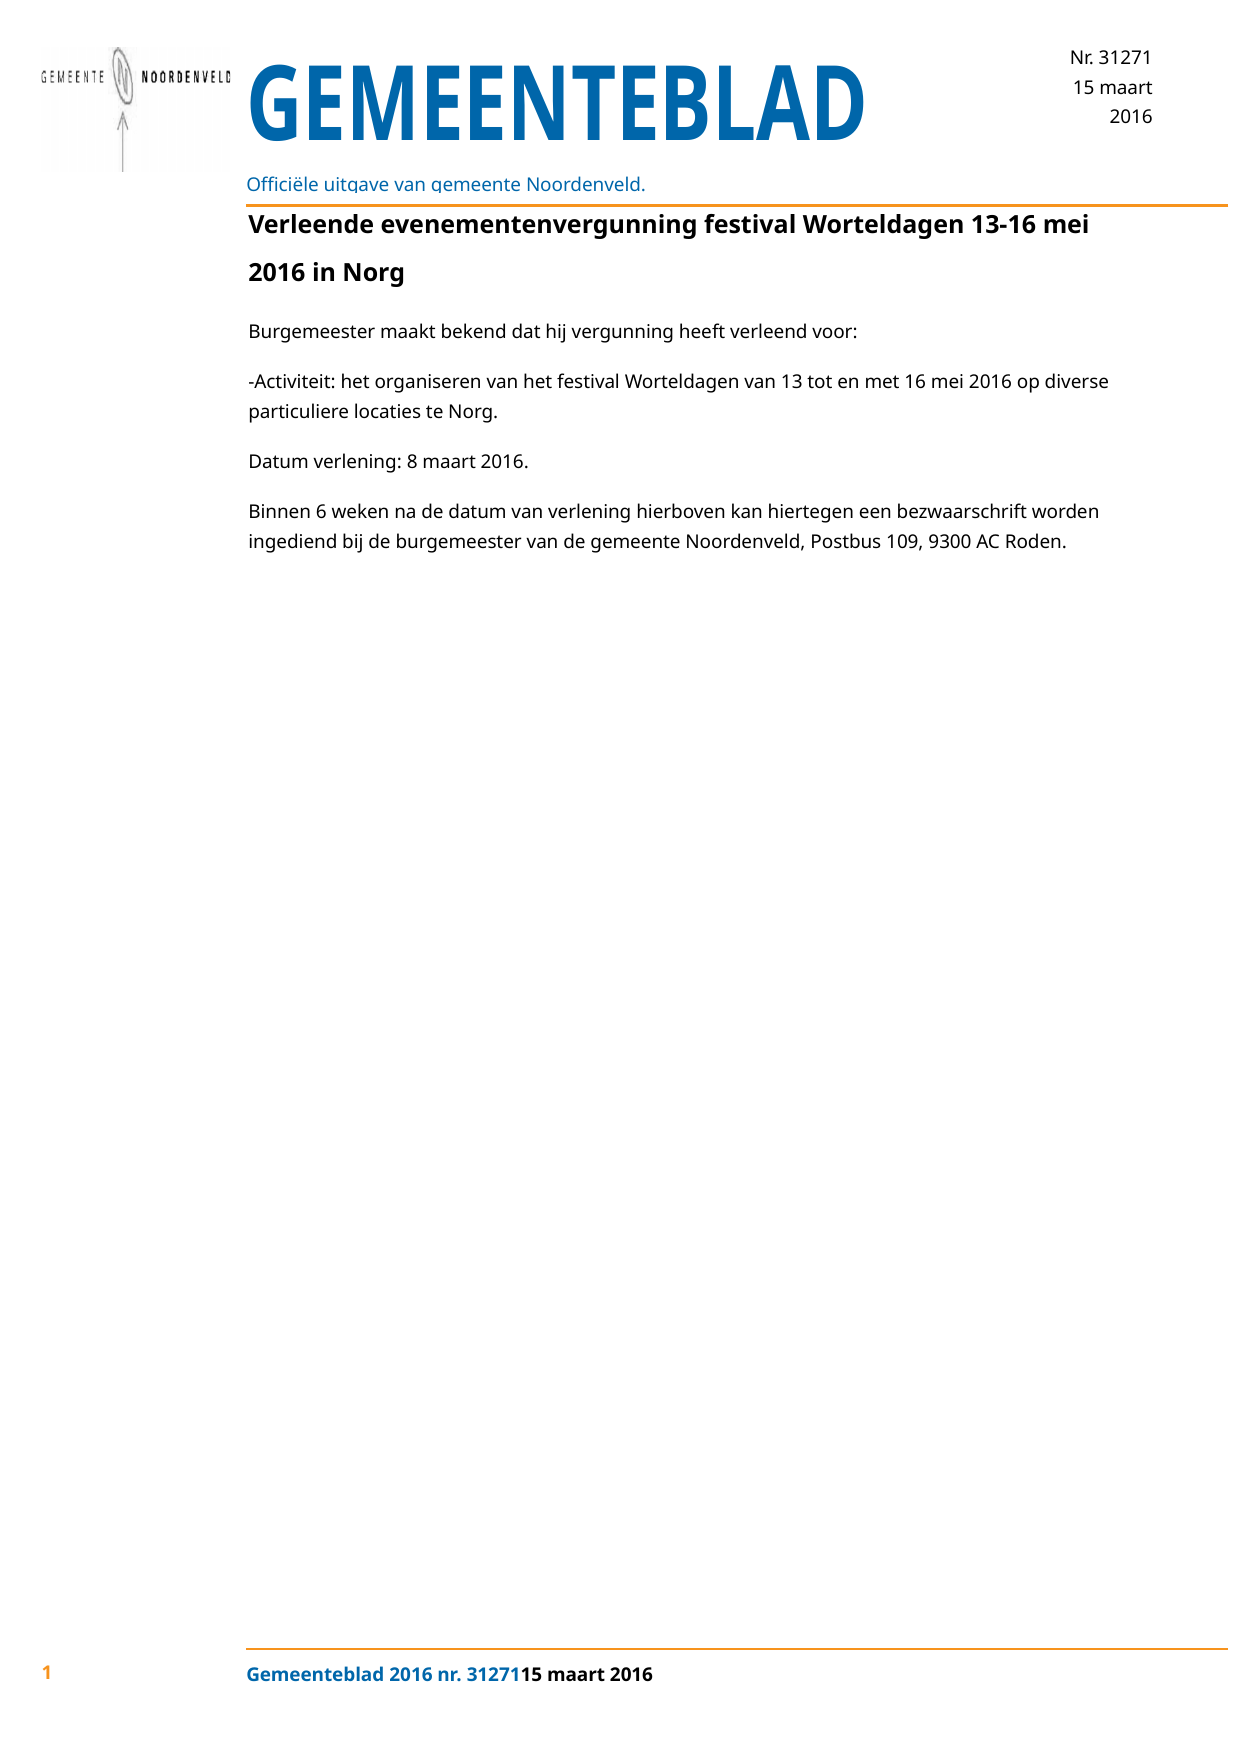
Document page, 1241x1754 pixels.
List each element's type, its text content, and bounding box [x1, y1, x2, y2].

picture [41, 47, 231, 172]
text Verleende evenementenvergunning festival Worteldagen 13-16 mei 2016 in Norg [248, 207, 1152, 288]
text Binnen 6 weken na de datum van verlening hierboven kan hiertegen een bezwaarschrift worden ingediend bij de burgemeester van de gemeente Noordenveld, Postbus 109, 9300 AC Roden. [248, 499, 1152, 554]
text -Activiteit: het organiseren van het festival Worteldagen van 13 tot en met 16 mei 2016 op diverse particuliere locaties te Norg. [248, 368, 1152, 424]
text Burgemeester maakt bekend dat hij vergunning heeft verleend voor: [248, 318, 1152, 344]
text Datum verlening: 8 maart 2016. [248, 448, 1152, 474]
